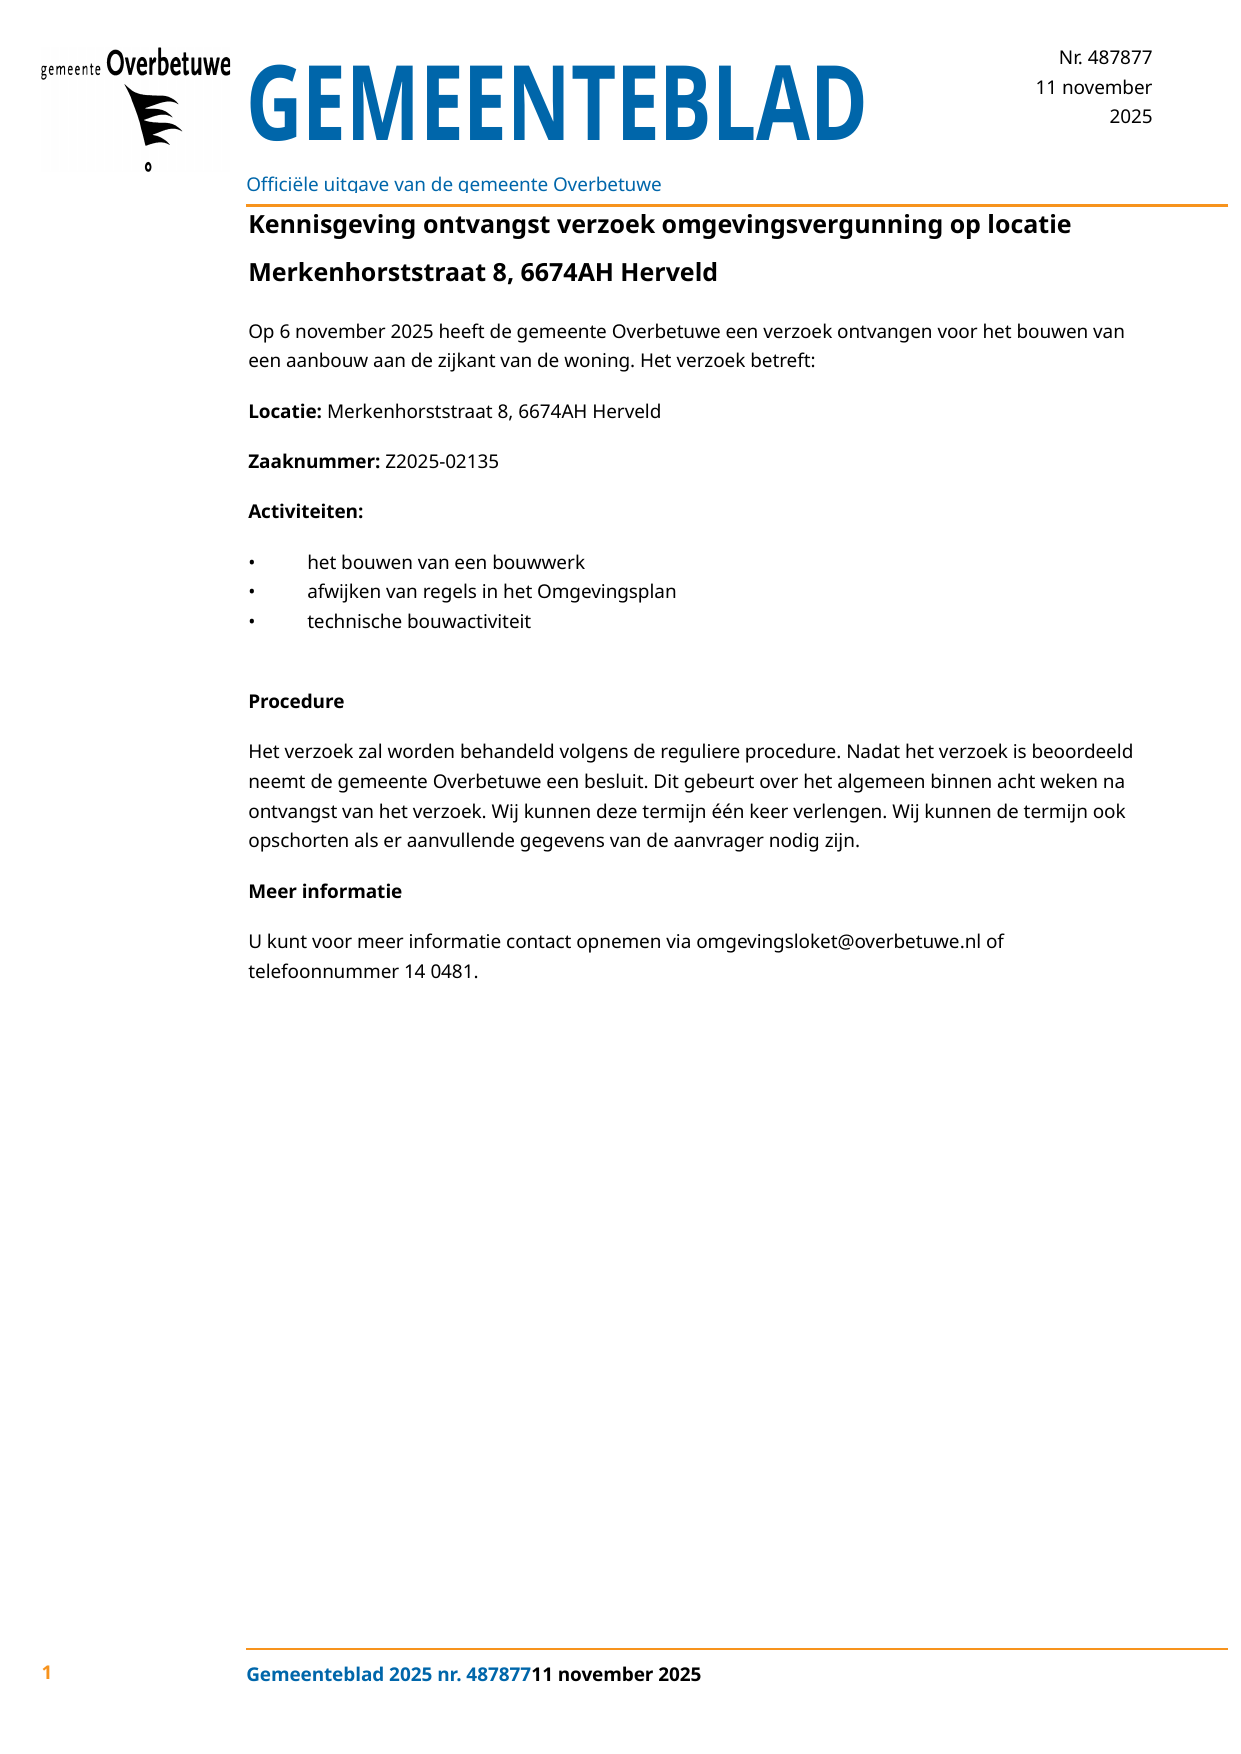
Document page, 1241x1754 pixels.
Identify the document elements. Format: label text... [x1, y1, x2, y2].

text Locatie: Merkenhorststraat 8, 6674AH Herveld [248, 398, 1152, 424]
text Activiteiten: [248, 499, 1152, 524]
list technische bouwactiviteit [248, 608, 1152, 634]
text Op 6 november 2025 heeft de gemeente Overbetuwe een verzoek ontvangen voor het bouwen van een aanbouw aan de zijkant van de woning. Het verzoek betreft: [248, 318, 1152, 373]
text Procedure [248, 688, 1152, 714]
picture [41, 47, 231, 172]
text Meer informatie [248, 878, 1152, 904]
list afwijken van regels in het Omgevingsplan [248, 579, 1152, 604]
list het bouwen van een bouwwerk [248, 549, 1152, 575]
text U kunt voor meer informatie contact opnemen via omgevingsloket@overbetuwe.nl of telefoonnummer 14 0481. [248, 928, 1152, 984]
text Kennisgeving ontvangst verzoek omgevingsvergunning op locatie Merkenhorststraat 8, 6674AH Herveld [248, 207, 1152, 288]
text Zaaknummer: Z2025-02135 [248, 448, 1152, 474]
text Het verzoek zal worden behandeld volgens de reguliere procedure. Nadat het verzoek is beoordeeld neemt de gemeente Overbetuwe een besluit. Dit gebeurt over het algemeen binnen acht weken na ontvangst van het verzoek. Wij kunnen deze termijn één keer verlengen. Wij kunnen de termijn ook opschorten als er aanvullende gegevens van de aanvrager nodig zijn. [248, 739, 1152, 853]
